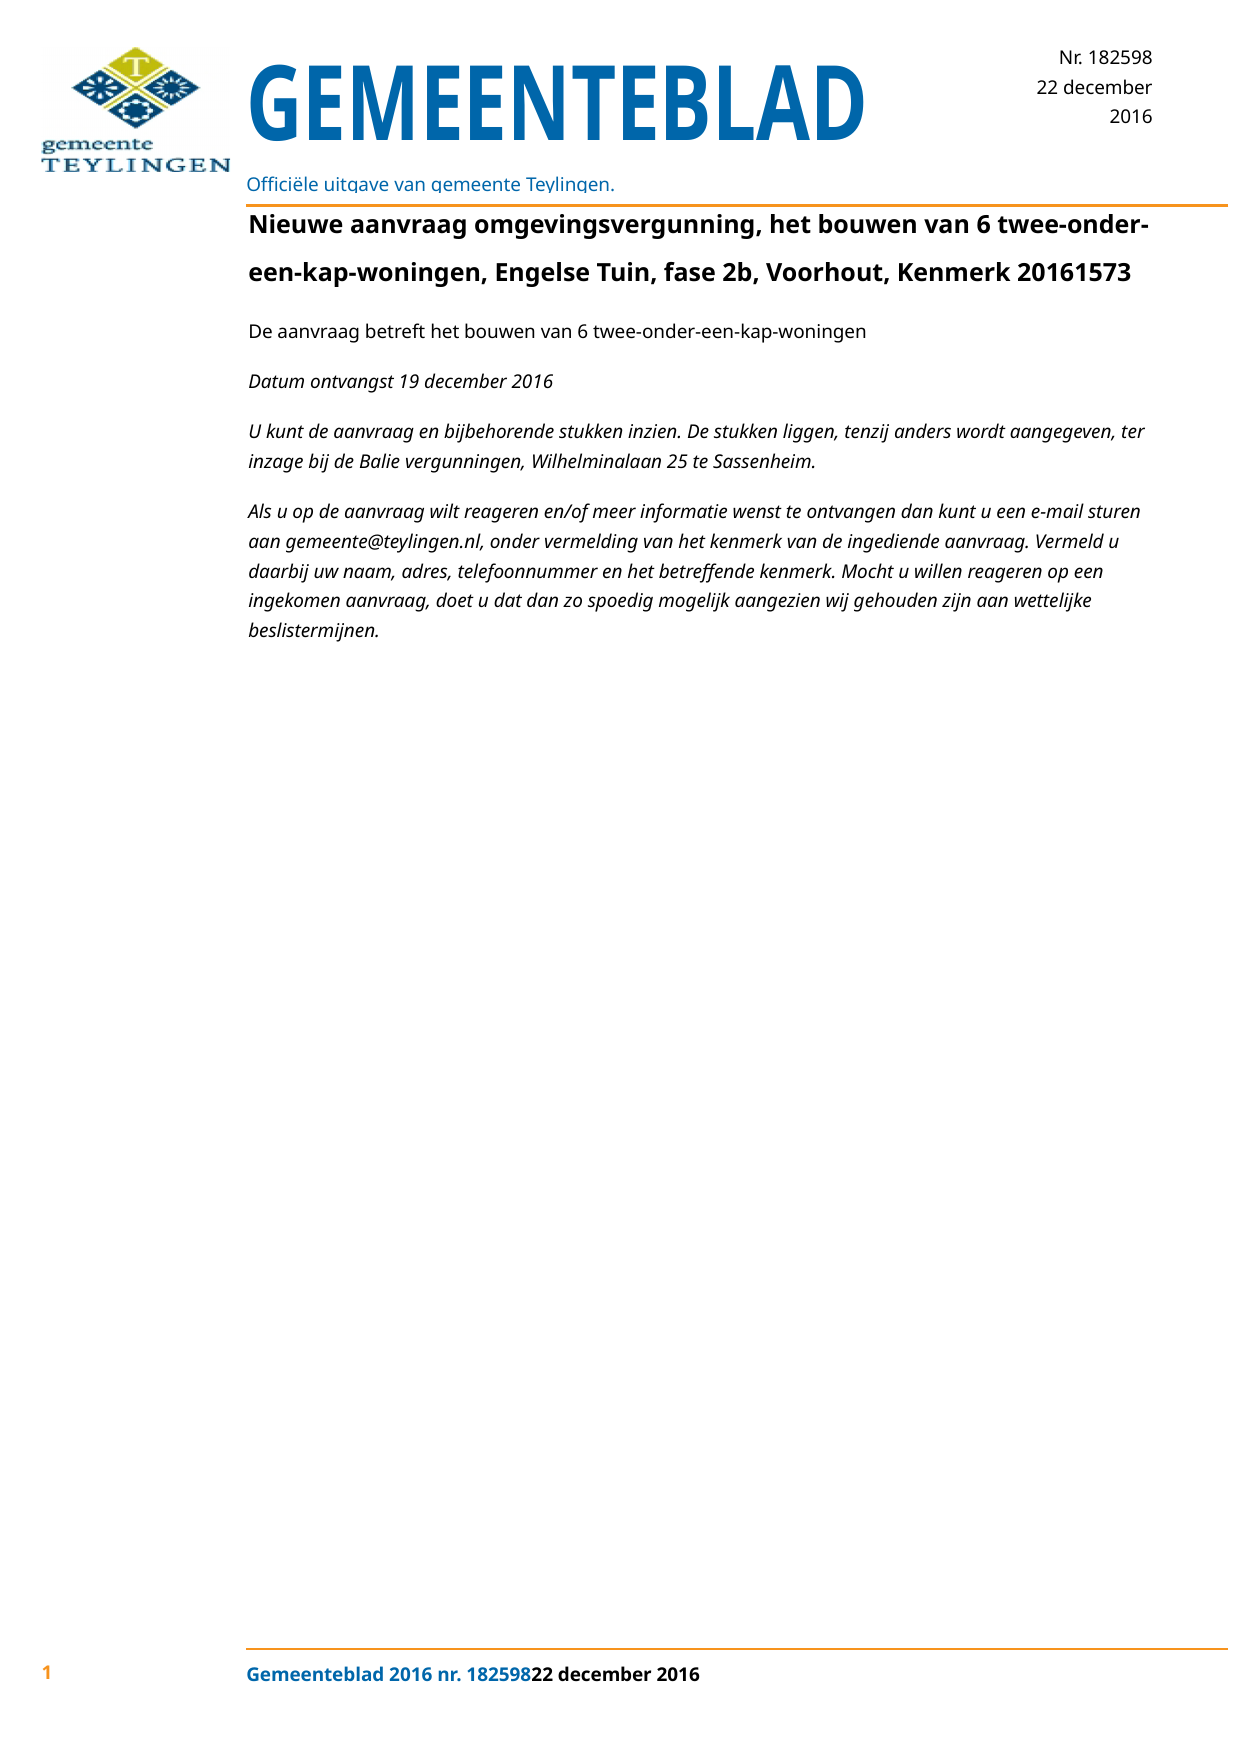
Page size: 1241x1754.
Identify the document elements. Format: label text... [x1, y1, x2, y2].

text De aanvraag betreft het bouwen van 6 twee-onder-een-kap-woningen [248, 318, 1152, 344]
text Nieuwe aanvraag omgevingsvergunning, het bouwen van 6 twee-onder-een-kap-woningen, Engelse Tuin, fase 2b, Voorhout, Kenmerk 20161573 [248, 207, 1152, 288]
text U kunt de aanvraag en bijbehorende stukken inzien. De stukken liggen, tenzij anders wordt aangegeven, ter inzage bij de Balie vergunningen, Wilhelminalaan 25 te Sassenheim. [248, 419, 1152, 474]
picture [41, 47, 231, 172]
text Als u op de aanvraag wilt reageren en/of meer informatie wenst te ontvangen dan kunt u een e-mail sturen aan gemeente@teylingen.nl, onder vermelding van het kenmerk van de ingediende aanvraag. Vermeld u daarbij uw naam, adres, telefoonnummer en het betreffende kenmerk. Mocht u willen reageren op een ingekomen aanvraag, doet u dat dan zo spoedig mogelijk aangezien wij gehouden zijn aan wettelijke beslistermijnen. [248, 499, 1152, 643]
text Datum ontvangst 19 december 2016 [248, 368, 1152, 394]
